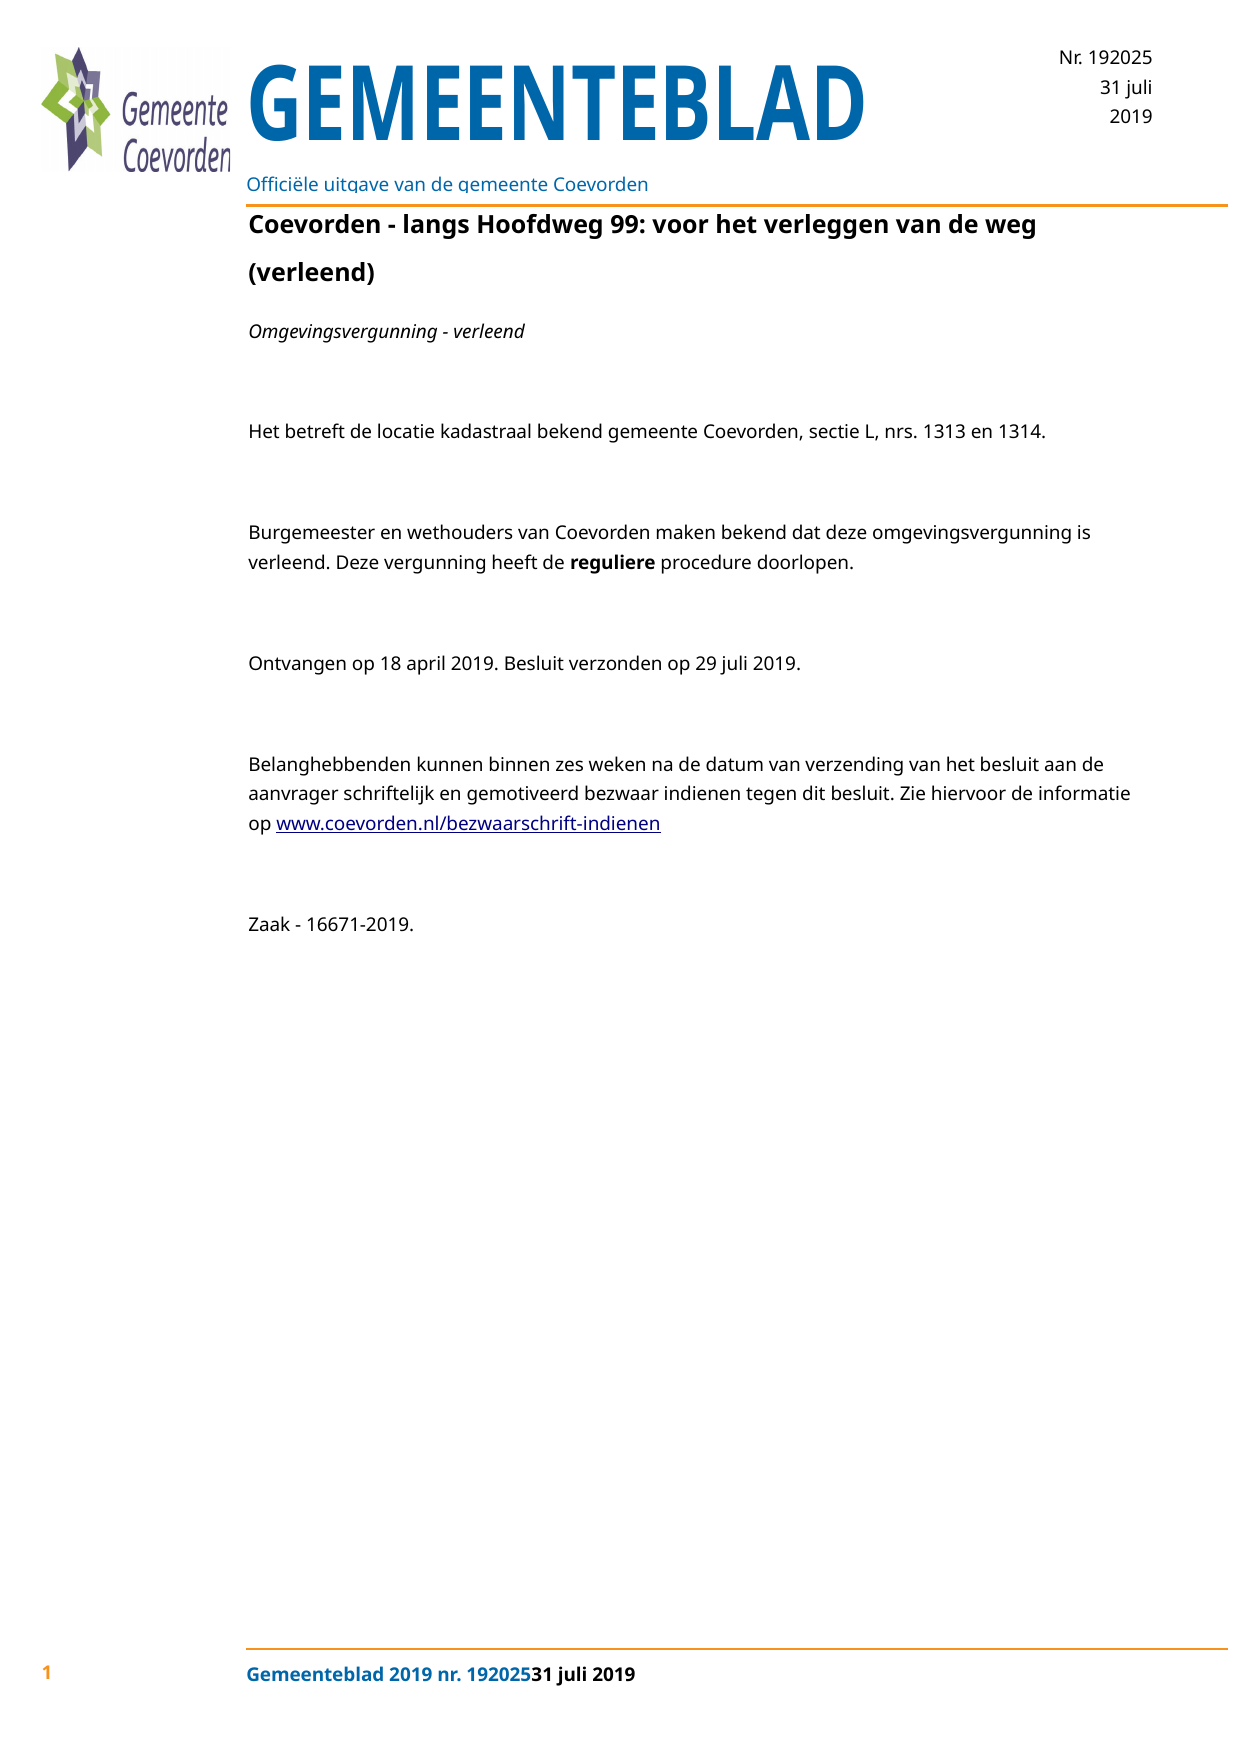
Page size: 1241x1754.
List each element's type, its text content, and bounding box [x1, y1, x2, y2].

text Ontvangen op 18 april 2019. Besluit verzonden op 29 juli 2019. [248, 650, 1152, 676]
text Coevorden - langs Hoofdweg 99: voor het verleggen van de weg (verleend) [248, 207, 1152, 288]
text Omgevingsvergunning - verleend [248, 318, 1152, 344]
picture [41, 47, 231, 172]
text Zaak - 16671-2019. [248, 911, 1152, 937]
text Het betreft de locatie kadastraal bekend gemeente Coevorden, sectie L, nrs. 1313 en 1314. [248, 419, 1152, 444]
text Burgemeester en wethouders van Coevorden maken bekend dat deze omgevingsvergunning is verleend. Deze vergunning heeft de reguliere procedure doorlopen. [248, 519, 1152, 575]
text Belanghebbenden kunnen binnen zes weken na de datum van verzending van het besluit aan de aanvrager schriftelijk en gemotiveerd bezwaar indienen tegen dit besluit. Zie hiervoor de informatie op www.coevorden.nl/bezwaarschrift-indienen [248, 751, 1152, 836]
